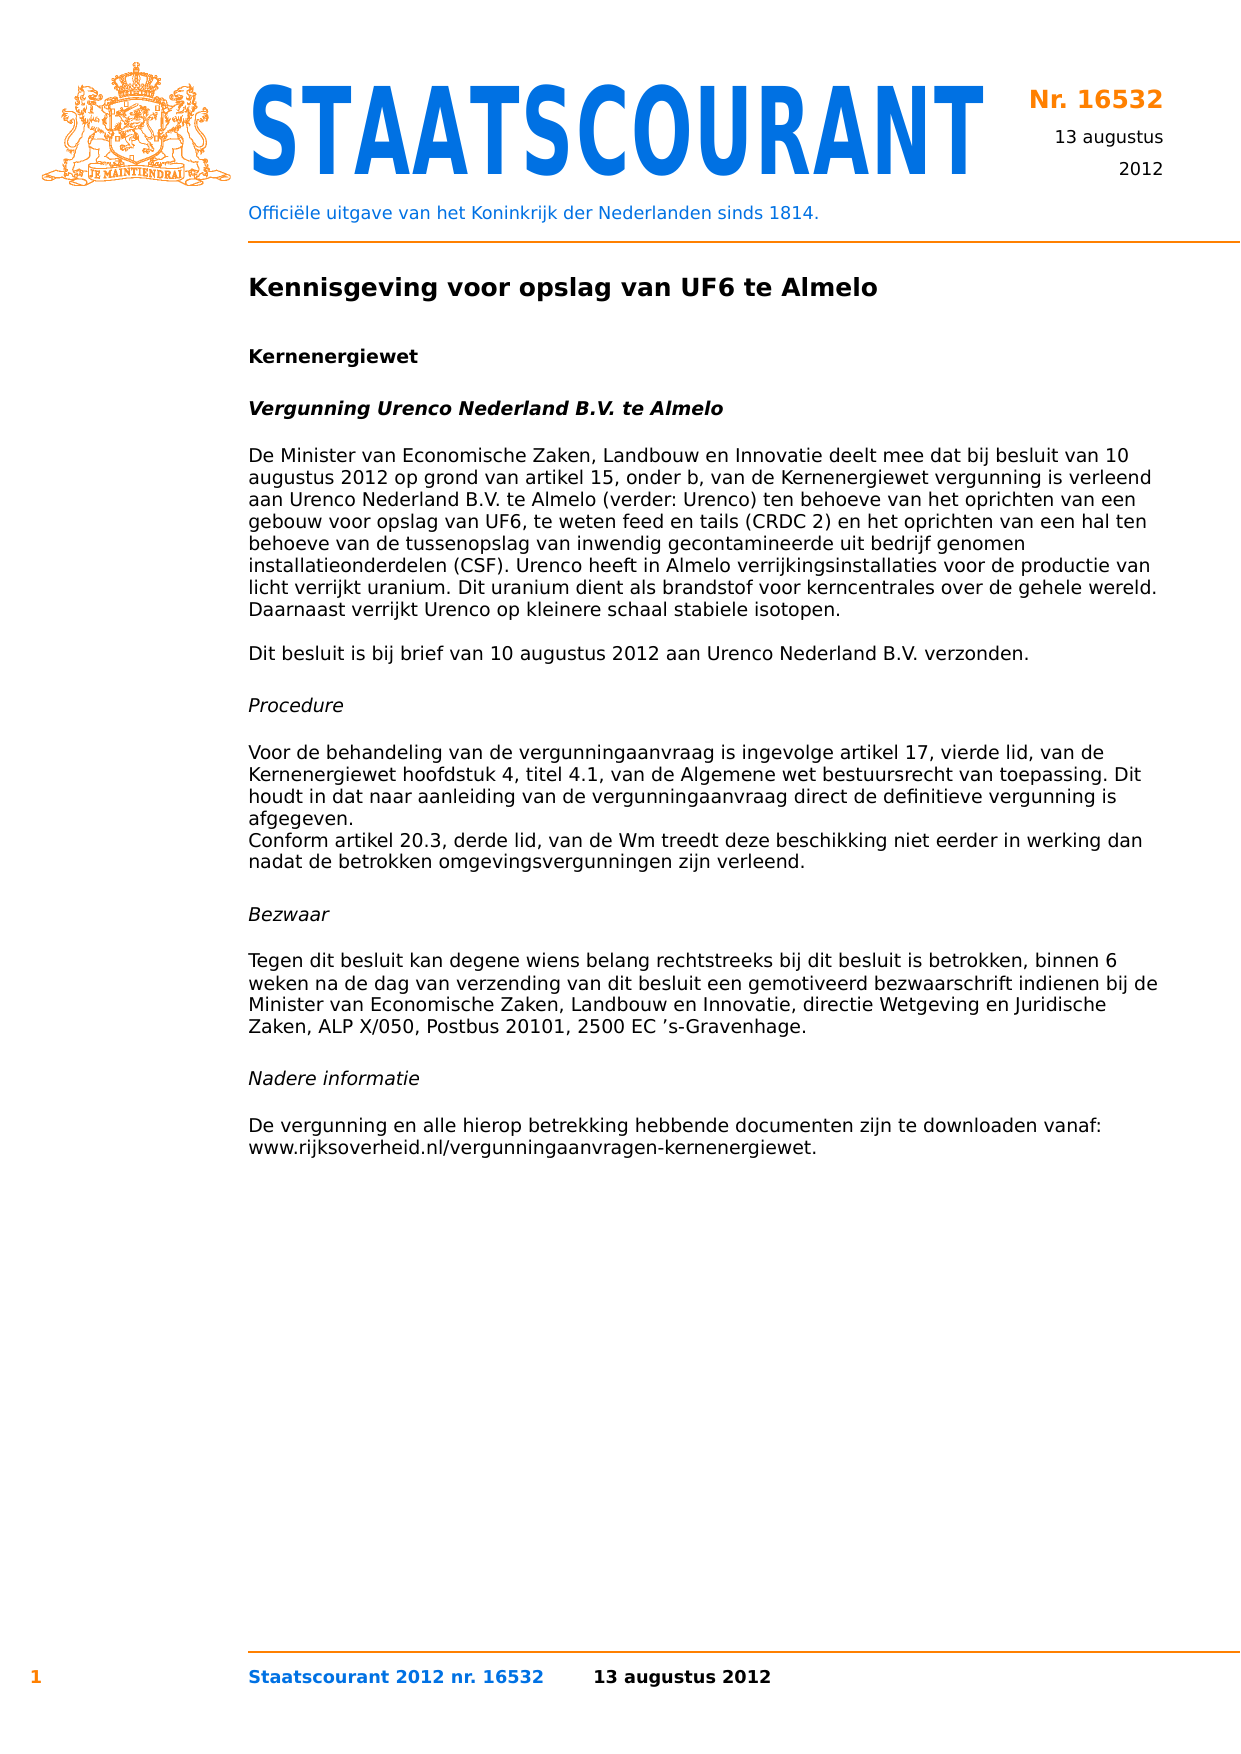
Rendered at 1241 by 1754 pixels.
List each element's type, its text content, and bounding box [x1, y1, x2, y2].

subtitle Kernenergiewet [248, 346, 1163, 368]
table_header [25, 62, 248, 241]
text Conform artikel 20.3, derde lid, van de Wm treedt deze beschikking niet eerder in werking dan nadat de betrokken omgevingsvergunningen zijn verleend. [248, 829, 1163, 873]
table_cell Officiële uitgave van het Koninkrijk der Nederlanden sinds 1814. [248, 203, 1240, 241]
table_cell 13 augustus [998, 121, 1240, 153]
subtitle Bezwaar [248, 903, 1163, 925]
text Voor de behandeling van de vergunningaanvraag is ingevolge artikel 17, vierde lid, van de Kernenergiewet hoofdstuk 4, titel 4.1, van de Algemene wet bestuursrecht van toepassing. Dit houdt in dat naar aanleiding van de vergunningaanvraag direct de definitieve vergunning is afgegeven. [248, 742, 1163, 829]
subtitle Procedure [248, 694, 1163, 717]
table_header Nr. 16532 [998, 62, 1240, 121]
subtitle Vergunning Urenco Nederland B.V. te Almelo [248, 398, 1163, 420]
subtitle Nadere informatie [248, 1068, 1163, 1090]
table_cell 2012 [998, 153, 1240, 203]
text Tegen dit besluit kan degene wiens belang rechtstreeks bij dit besluit is betrokken, binnen 6 weken na de dag van verzending van dit besluit een gemotiveerd bezwaarschrift indienen bij de Minister van Economische Zaken, Landbouw en Innovatie, directie Wetgeving en Juridische Zaken, ALP X/050, Postbus 20101, 2500 EC ’s-Gravenhage. [248, 950, 1163, 1038]
picture [41, 62, 231, 186]
subtitle Kennisgeving voor opslag van UF6 te Almelo [248, 273, 1163, 302]
text De vergunning en alle hierop betrekking hebbende documenten zijn te downloaden vanaf: www.rijksoverheid.nl/vergunningaanvragen-kernenergiewet. [248, 1115, 1163, 1159]
table_header STAATSCOURANT [248, 62, 998, 203]
text Dit besluit is bij brief van 10 augustus 2012 aan Urenco Nederland B.V. verzonden. [248, 643, 1163, 664]
text De Minister van Economische Zaken, Landbouw en Innovatie deelt mee dat bij besluit van 10 augustus 2012 op grond van artikel 15, onder b, van de Kernenergiewet vergunning is verleend aan Urenco Nederland B.V. te Almelo (verder: Urenco) ten behoeve van het oprichten van een gebouw voor opslag van UF6, te weten feed en tails (CRDC 2) en het oprichten van een hal ten behoeve van de tussenopslag van inwendig gecontamineerde uit bedrijf genomen installatieonderdelen (CSF). Urenco heeft in Almelo verrijkingsinstallaties voor de productie van licht verrijkt uranium. Dit uranium dient als brandstof voor kerncentrales over de gehele wereld. Daarnaast verrijkt Urenco op kleinere schaal stabiele isotopen. [248, 445, 1163, 621]
